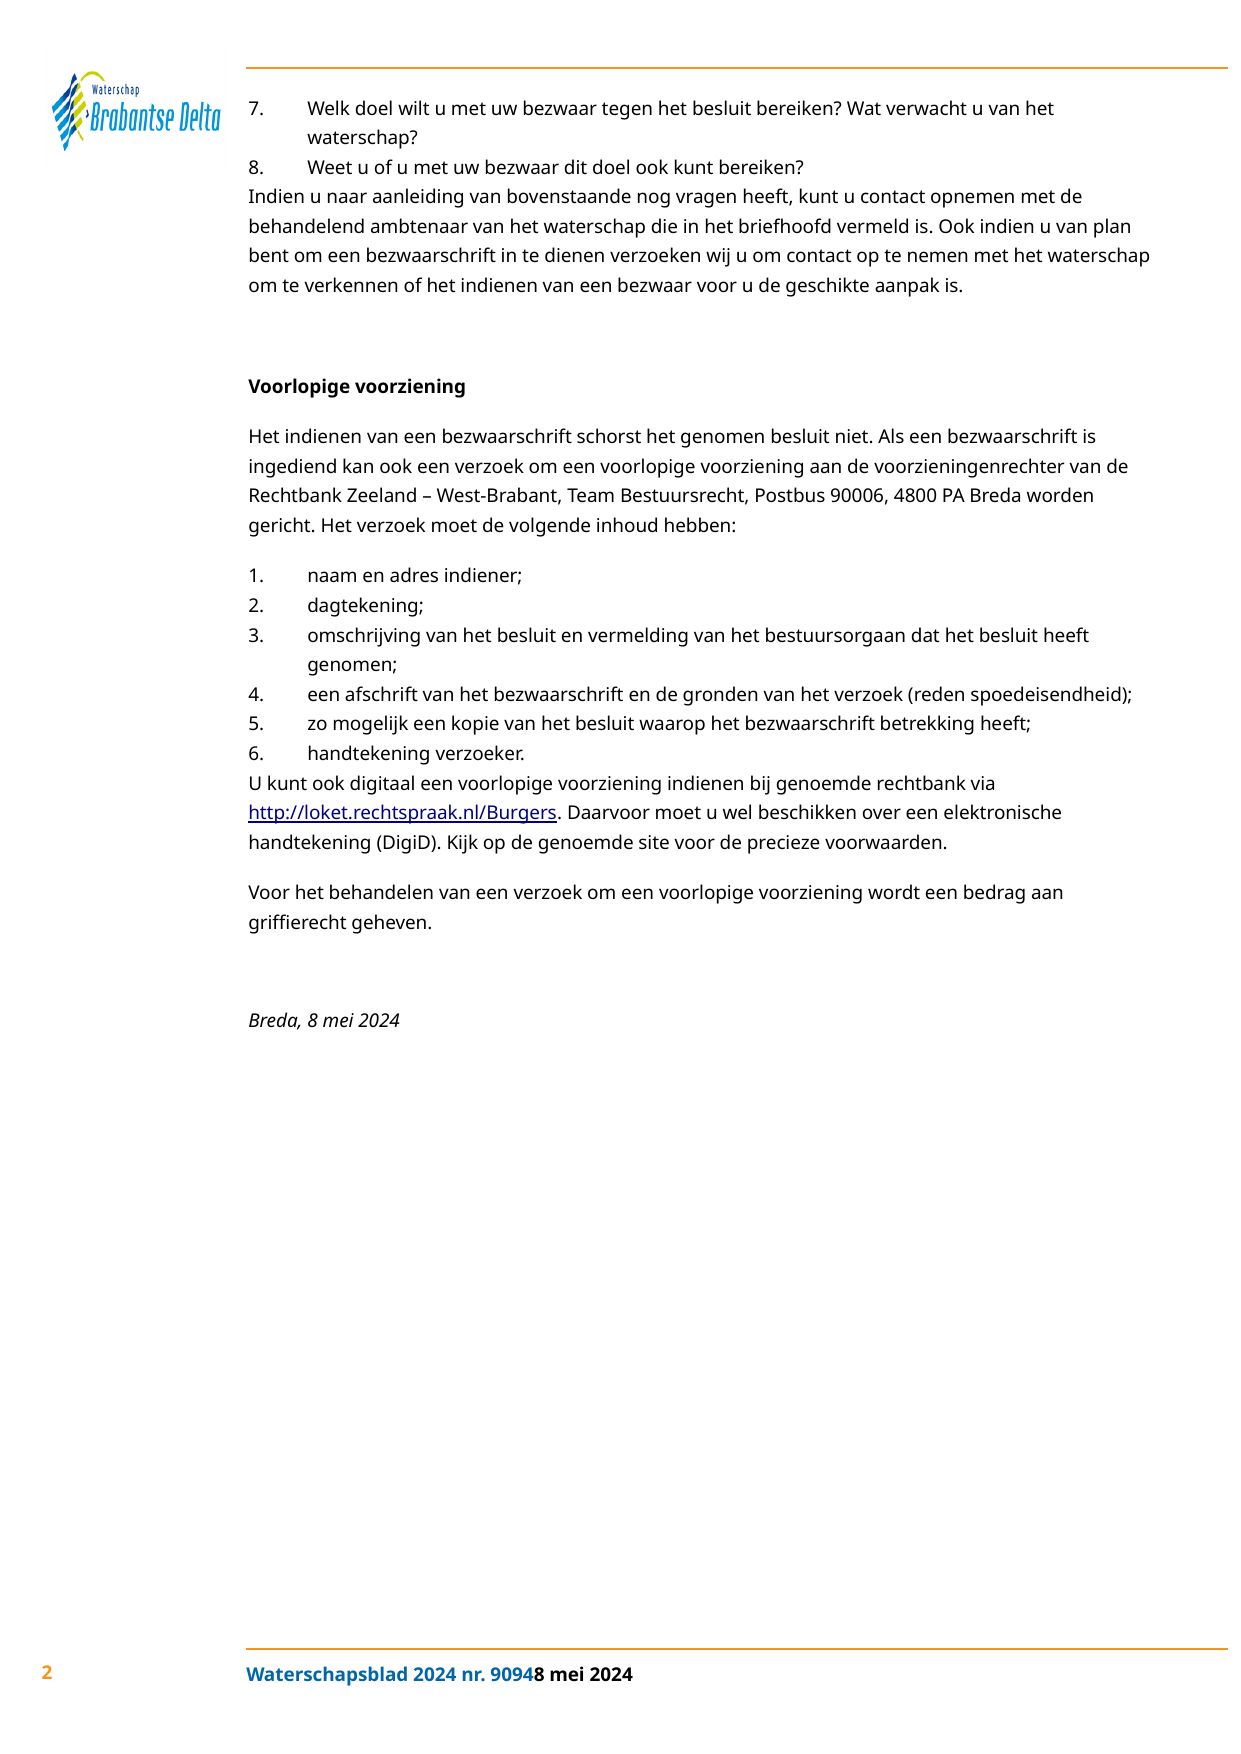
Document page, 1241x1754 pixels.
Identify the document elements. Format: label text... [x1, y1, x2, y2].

list een afschrift van het bezwaarschrift en de gronden van het verzoek (reden spoedeisendheid); [248, 681, 1152, 707]
list handtekening verzoeker. [248, 740, 1152, 766]
text Breda, 8 mei 2024 [248, 1007, 1152, 1033]
list Weet u of u met uw bezwaar dit doel ook kunt bereiken? [248, 154, 1152, 180]
list Welk doel wilt u met uw bezwaar tegen het besluit bereiken? Wat verwacht u van het waterschap? [248, 95, 1152, 150]
list dagtekening; [248, 592, 1152, 618]
text Voor het behandelen van een verzoek om een voorlopige voorziening wordt een bedrag aan griffierecht geheven. [248, 879, 1152, 935]
text Voorlopige voorziening [248, 373, 1152, 399]
list omschrijving van het besluit en vermelding van het bestuursorgaan dat het besluit heeft genomen; [248, 622, 1152, 677]
text Indien u naar aanleiding van bovenstaande nog vragen heeft, kunt u contact opnemen met de behandelend ambtenaar van het waterschap die in het briefhoofd vermeld is. Ook indien u van plan bent om een bezwaarschrift in te dienen verzoeken wij u om contact op te nemen met het waterschap om te verkennen of het indienen van een bezwaar voor u de geschikte aanpak is. [248, 183, 1152, 298]
list naam en adres indiener; [248, 563, 1152, 588]
text U kunt ook digitaal een voorlopige voorziening indienen bij genoemde rechtbank via http://loket.rechtspraak.nl/Burgers. Daarvoor moet u wel beschikken over een elektronische handtekening (DigiD). Kijk op de genoemde site voor de precieze voorwaarden. [248, 770, 1152, 855]
list zo mogelijk een kopie van het besluit waarop het bezwaarschrift betrekking heeft; [248, 711, 1152, 736]
text Het indienen van een bezwaarschrift schorst het genomen besluit niet. Als een bezwaarschrift is ingediend kan ook een verzoek om een voorlopige voorziening aan de voorzieningenrechter van de Rechtbank Zeeland – West-Brabant, Team Bestuursrecht, Postbus 90006, 4800 PA Breda worden gericht. Het verzoek moet de volgende inhoud hebben: [248, 423, 1152, 538]
picture [41, 47, 231, 172]
